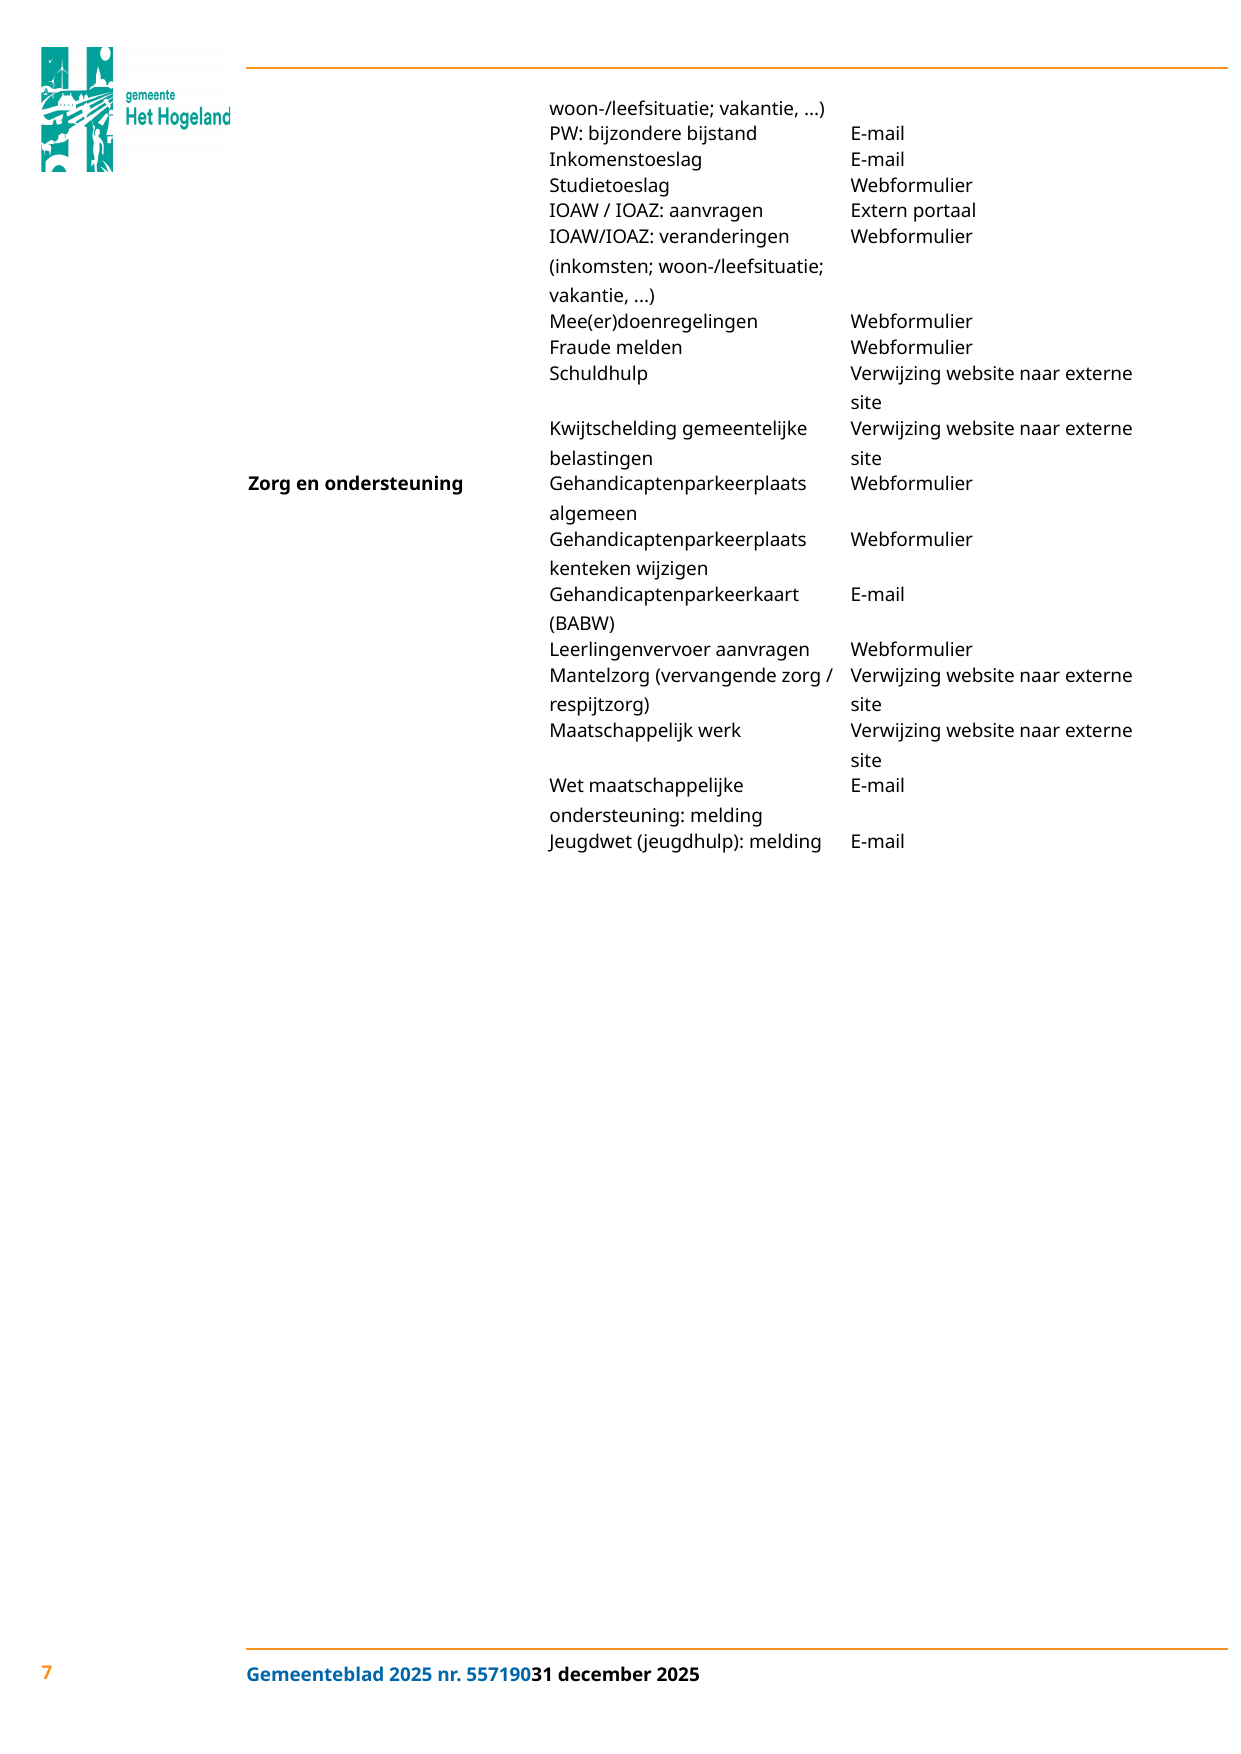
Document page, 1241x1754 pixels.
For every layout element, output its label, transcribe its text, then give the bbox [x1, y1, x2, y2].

table_cell [248, 146, 549, 172]
table_cell E-mail [850, 146, 1152, 172]
table_cell [248, 172, 549, 198]
table_cell Inkomenstoeslag [549, 146, 850, 172]
table_cell Webformulier [850, 526, 1152, 581]
table_cell E-mail [850, 581, 1152, 636]
table_cell Gehandicaptenparkeerplaats algemeen [549, 470, 850, 526]
table_cell [248, 636, 549, 662]
table_cell [248, 526, 549, 581]
table_cell Mee(er)doenregelingen [549, 308, 850, 334]
table_cell IOAW/IOAZ: veranderingen (inkomsten; woon-/leef­situatie; vakantie, ...) [549, 224, 850, 308]
table_cell Schuldhulp [549, 360, 850, 415]
table_cell Webformulier [850, 224, 1152, 308]
table_cell [248, 121, 549, 146]
table_cell E-mail [850, 121, 1152, 146]
table_cell [248, 415, 549, 470]
table_cell IOAW / IOAZ: aanvragen [549, 198, 850, 223]
table_cell Leerlingenvervoer aanvragen [549, 636, 850, 662]
table_cell [248, 95, 549, 121]
table_cell [850, 95, 1152, 121]
table_cell Verwijzing website naar externe site [850, 415, 1152, 470]
table_cell Maatschappelijk werk [549, 718, 850, 773]
table_cell Wet maatschappelijke ondersteuning: melding [549, 773, 850, 828]
table_cell Zorg en ondersteuning [248, 470, 549, 526]
table_cell [248, 581, 549, 636]
table_cell Jeugdwet (jeugdhulp): melding [549, 828, 850, 854]
picture [41, 47, 231, 172]
table_cell Mantelzorg (vervangende zorg / respijtzorg) [549, 662, 850, 717]
table_cell Studietoeslag [549, 172, 850, 198]
table_cell PW: bijzondere bijstand [549, 121, 850, 146]
table_cell Fraude melden [549, 334, 850, 360]
table_cell [248, 308, 549, 334]
table_cell [248, 718, 549, 773]
table_cell Webformulier [850, 636, 1152, 662]
table_cell Gehandicaptenparkeerkaart (BABW) [549, 581, 850, 636]
table_cell woon-/leef­situatie; vakantie, ...) [549, 95, 850, 121]
table_cell Gehandicaptenparkeerplaats kenteken wijzigen [549, 526, 850, 581]
table_cell [248, 334, 549, 360]
table_cell Verwijzing website naar externe site [850, 360, 1152, 415]
table_cell Webformulier [850, 308, 1152, 334]
table_cell Verwijzing website naar externe site [850, 662, 1152, 717]
table_cell Verwijzing website naar externe site [850, 718, 1152, 773]
table_cell Extern portaal [850, 198, 1152, 223]
table_cell E-mail [850, 828, 1152, 854]
table_cell [248, 662, 549, 717]
table_cell E-mail [850, 773, 1152, 828]
table_cell Webformulier [850, 334, 1152, 360]
table_cell Kwijtschelding gemeentelijke belastingen [549, 415, 850, 470]
table_cell [248, 198, 549, 223]
table_cell Webformulier [850, 172, 1152, 198]
table_cell [248, 360, 549, 415]
table_cell [248, 828, 549, 854]
table_cell [248, 773, 549, 828]
table_cell Webformulier [850, 470, 1152, 526]
table_cell [248, 224, 549, 308]
